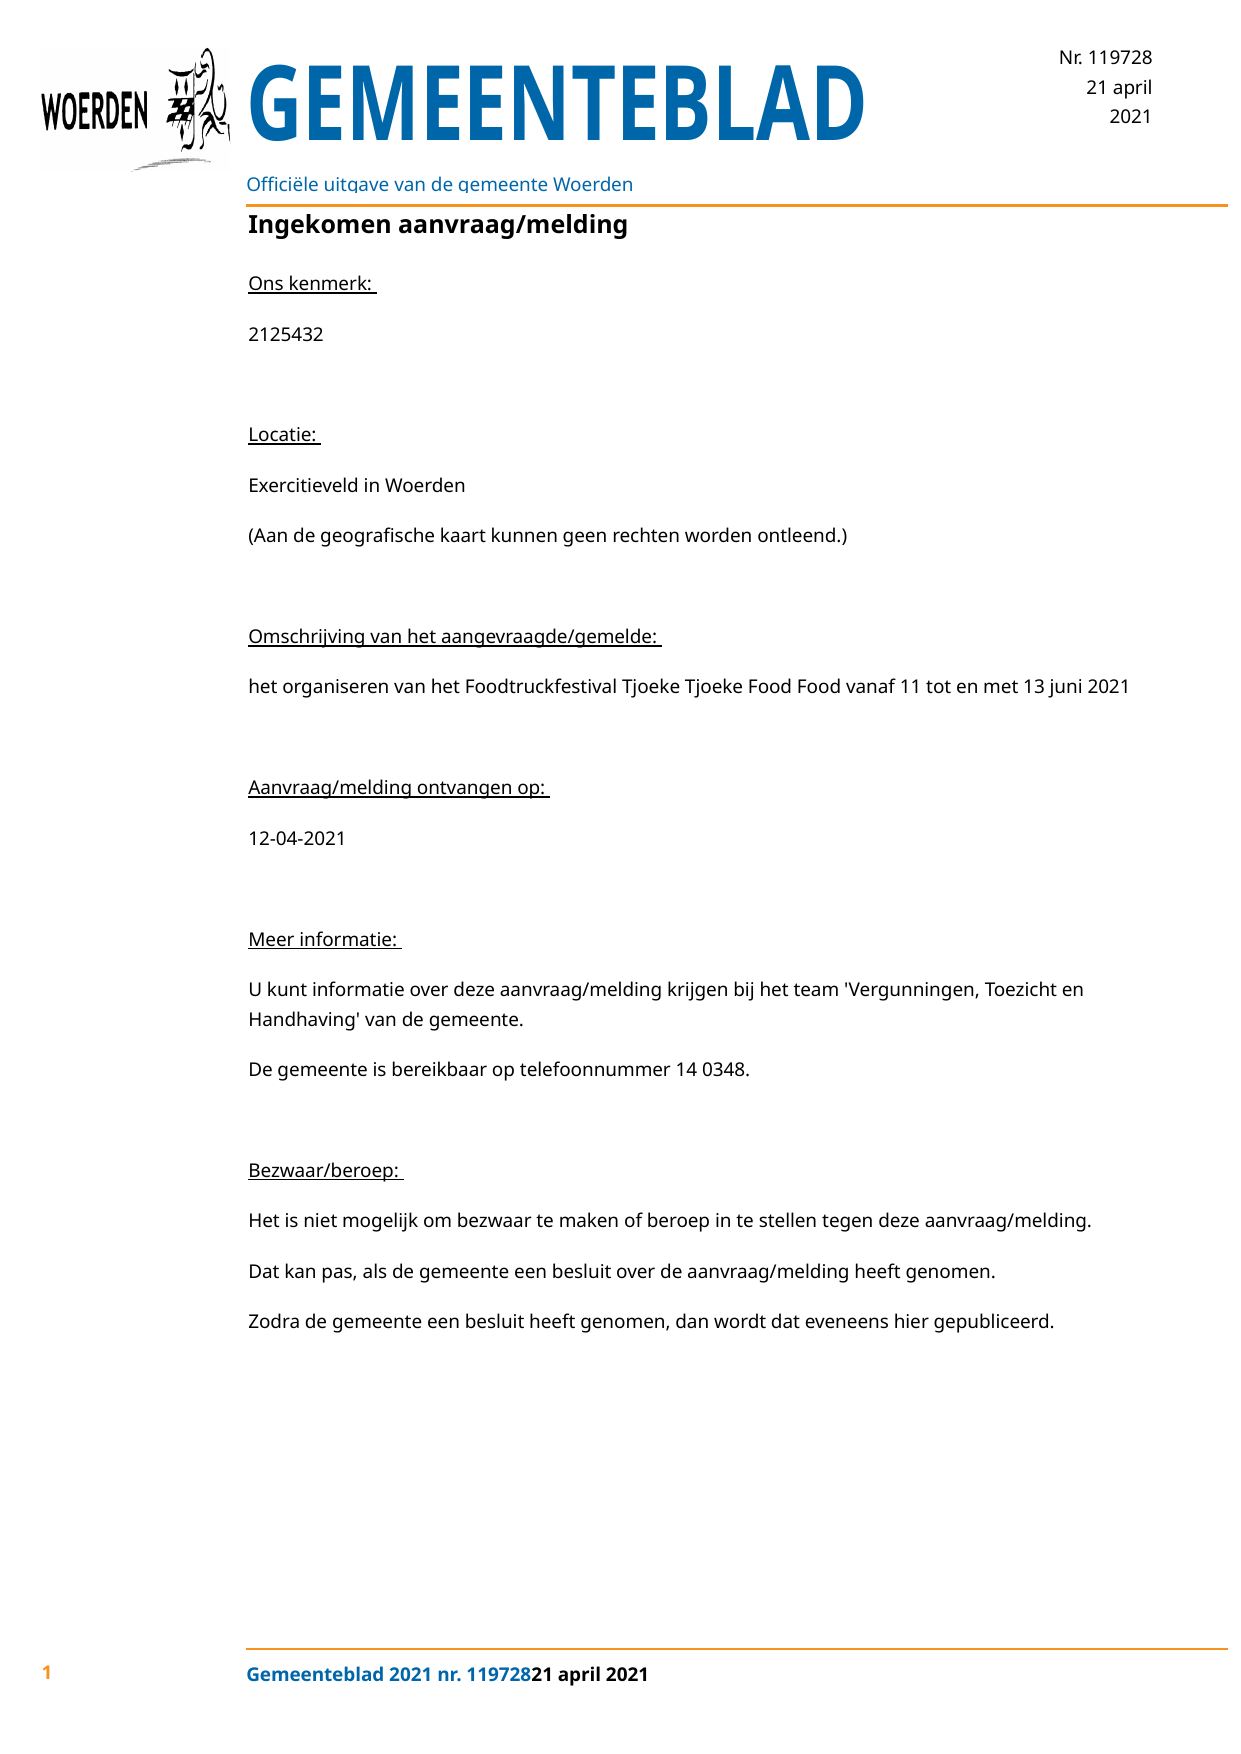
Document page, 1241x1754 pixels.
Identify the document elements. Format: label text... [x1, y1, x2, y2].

text 12-04-2021 [248, 825, 1152, 851]
text Ingekomen aanvraag/melding [248, 207, 1152, 241]
text Dat kan pas, als de gemeente een besluit over de aanvraag/melding heeft genomen. [248, 1258, 1152, 1283]
text Bezwaar/beroep: [248, 1157, 1152, 1183]
text Locatie: [248, 422, 1152, 447]
text (Aan de geografische kaart kunnen geen rechten worden ontleend.) [248, 522, 1152, 548]
text U kunt informatie over deze aanvraag/melding krijgen bij het team 'Vergunningen, Toezicht en Handhaving' van de gemeente. [248, 976, 1152, 1031]
text Omschrijving van het aangevraagde/gemelde: [248, 623, 1152, 649]
picture [41, 47, 231, 172]
text Meer informatie: [248, 926, 1152, 951]
text De gemeente is bereikbaar op telefoonnummer 14 0348. [248, 1056, 1152, 1082]
text Aanvraag/melding ontvangen op: [248, 774, 1152, 800]
text Het is niet mogelijk om bezwaar te maken of beroep in te stellen tegen deze aanvraag/melding. [248, 1207, 1152, 1233]
text 2125432 [248, 321, 1152, 346]
text Zodra de gemeente een besluit heeft genomen, dan wordt dat eveneens hier gepubliceerd. [248, 1308, 1152, 1334]
text Ons kenmerk: [248, 270, 1152, 296]
text het organiseren van het Foodtruckfestival Tjoeke Tjoeke Food Food vanaf 11 tot en met 13 juni 2021 [248, 674, 1152, 699]
text Exercitieveld in Woerden [248, 472, 1152, 498]
